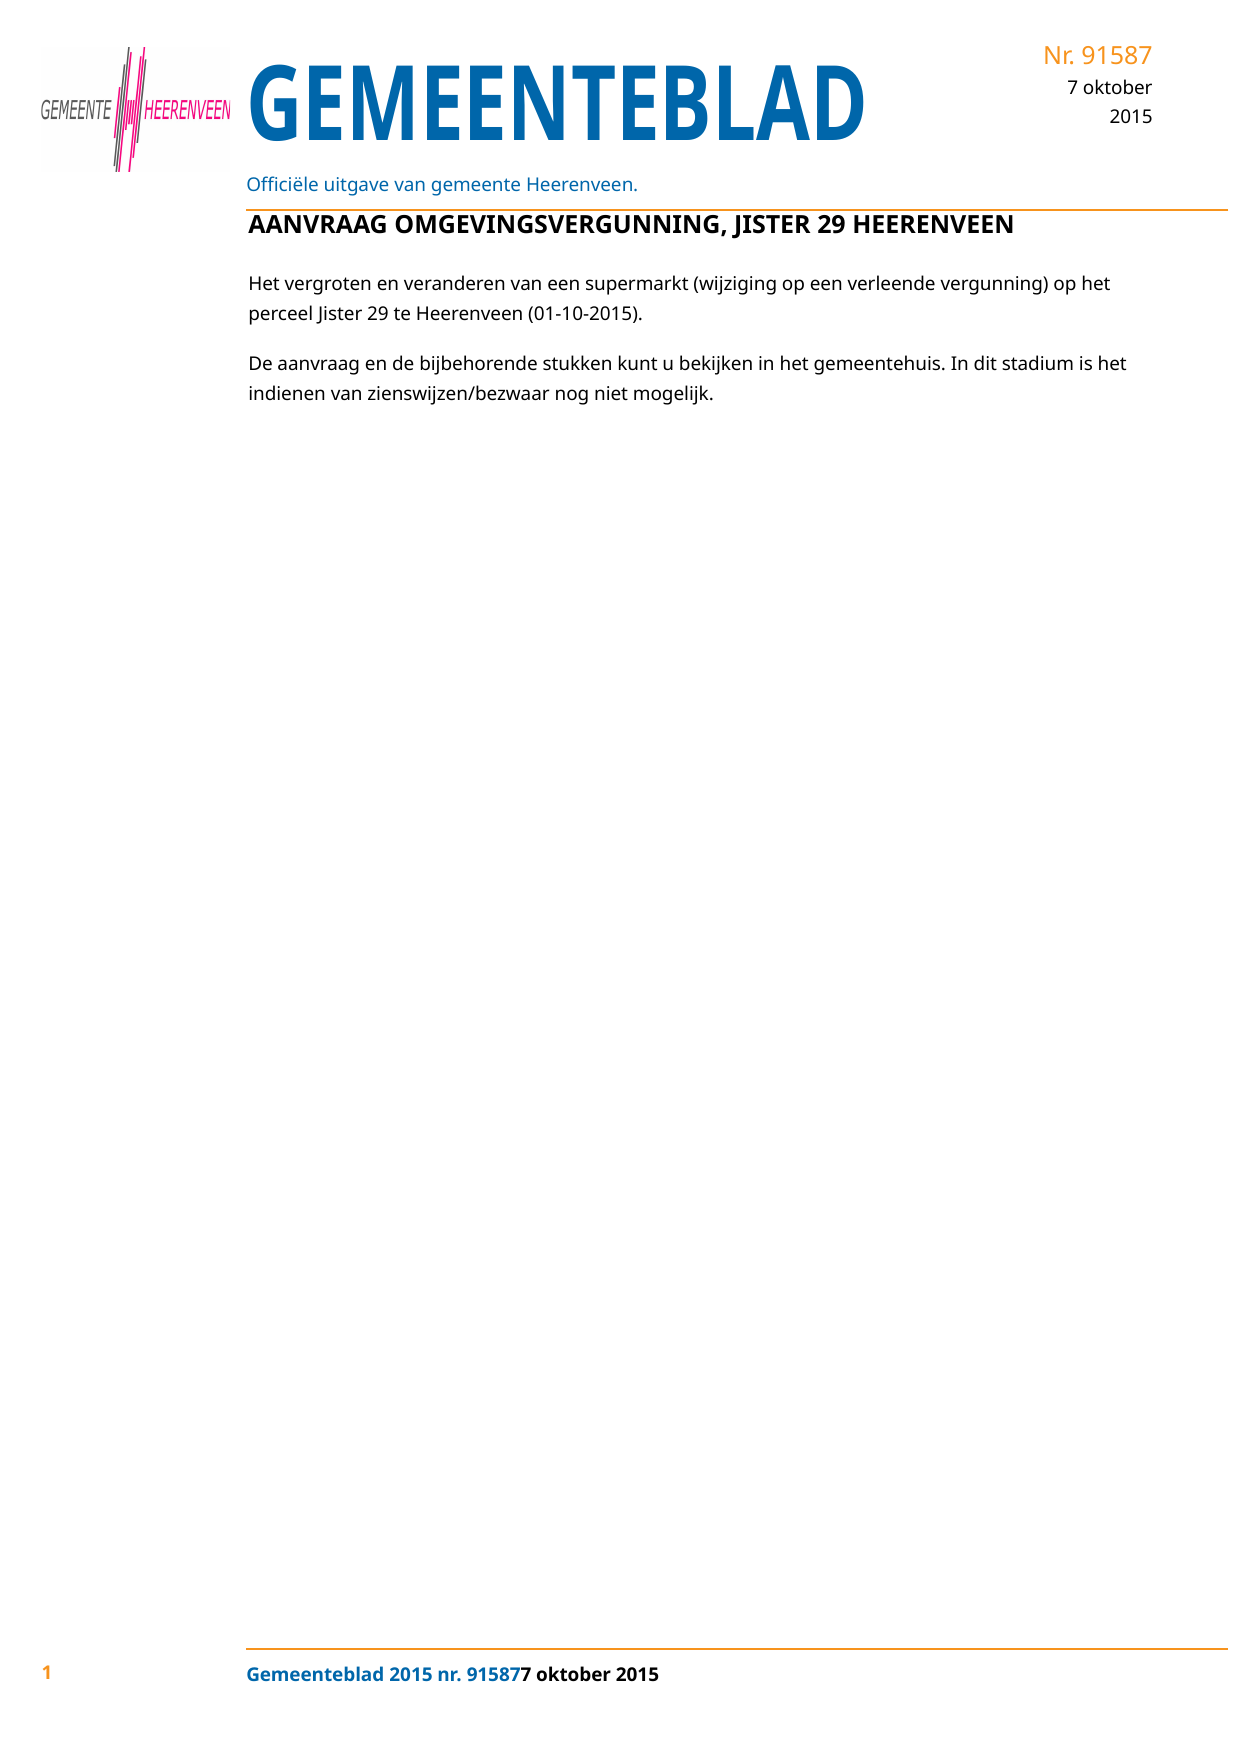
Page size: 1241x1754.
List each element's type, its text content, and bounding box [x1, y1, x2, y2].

text Het vergroten en veranderen van een supermarkt (wijziging op een verleende vergunning) op het perceel Jister 29 te Heerenveen (01-10-2015). [248, 270, 1152, 326]
text AANVRAAG OMGEVINGSVERGUNNING, JISTER 29 HEERENVEEN [248, 211, 1152, 241]
picture [41, 47, 231, 172]
text De aanvraag en de bijbehorende stukken kunt u bekijken in het gemeentehuis. In dit stadium is het indienen van zienswijzen/bezwaar nog niet mogelijk. [248, 350, 1152, 406]
